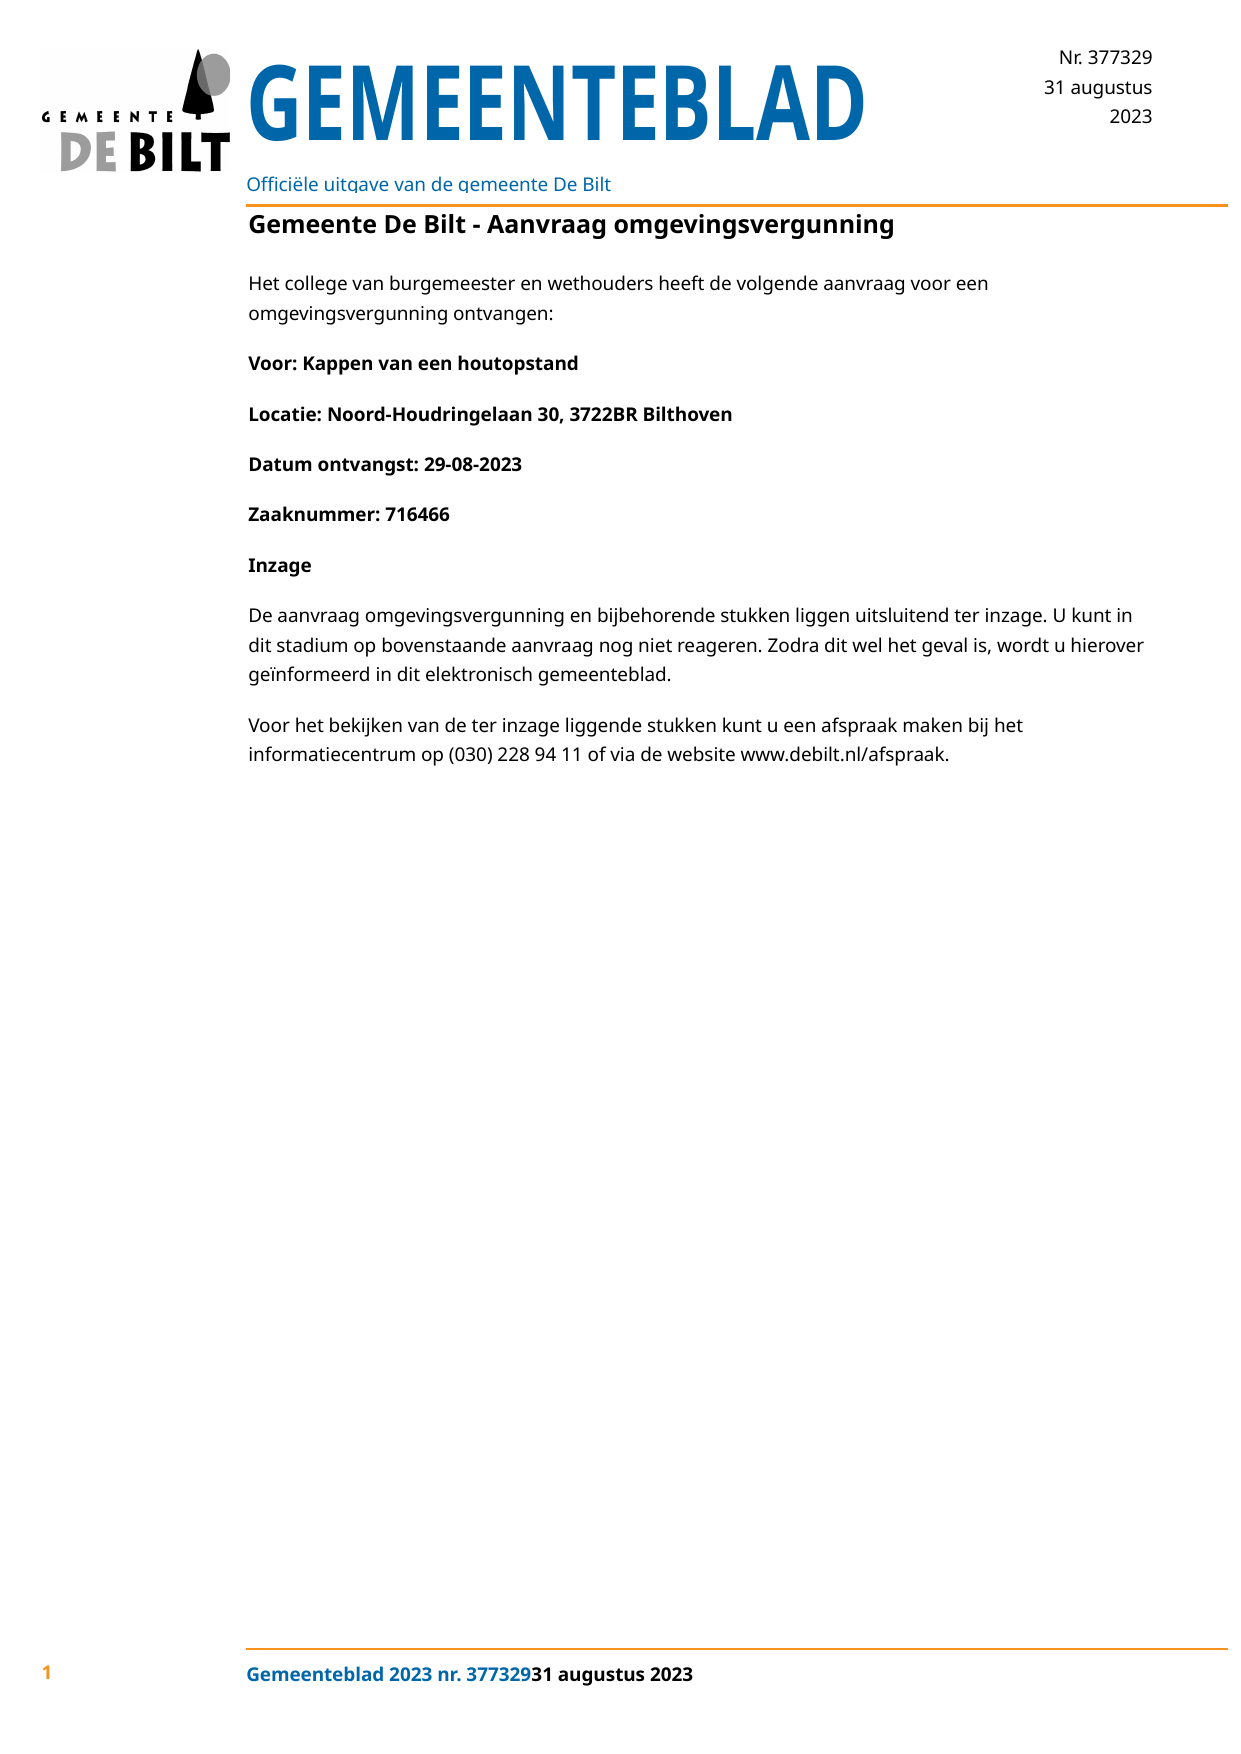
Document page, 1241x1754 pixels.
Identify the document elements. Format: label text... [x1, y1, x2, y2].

text Datum ontvangst: 29-08-2023 [248, 451, 1152, 477]
text Zaaknummer: 716466 [248, 502, 1152, 527]
picture [41, 47, 231, 172]
text Het college van burgemeester en wethouders heeft de volgende aanvraag voor een omgevingsvergunning ontvangen: [248, 270, 1152, 326]
text De aanvraag omgevingsvergunning en bijbehorende stukken liggen uitsluitend ter inzage. U kunt in dit stadium op bovenstaande aanvraag nog niet reageren. Zodra dit wel het geval is, wordt u hierover geïnformeerd in dit elektronisch gemeenteblad. [248, 602, 1152, 687]
text Voor het bekijken van de ter inzage liggende stukken kunt u een afspraak maken bij het informatiecentrum op (030) 228 94 11 of via de website www.debilt.nl/afspraak. [248, 712, 1152, 767]
text Voor: Kappen van een houtopstand [248, 350, 1152, 376]
text Gemeente De Bilt - Aanvraag omgevingsvergunning [248, 207, 1152, 241]
text Locatie: Noord-Houdringelaan 30, 3722BR Bilthoven [248, 401, 1152, 426]
text Inzage [248, 552, 1152, 578]
